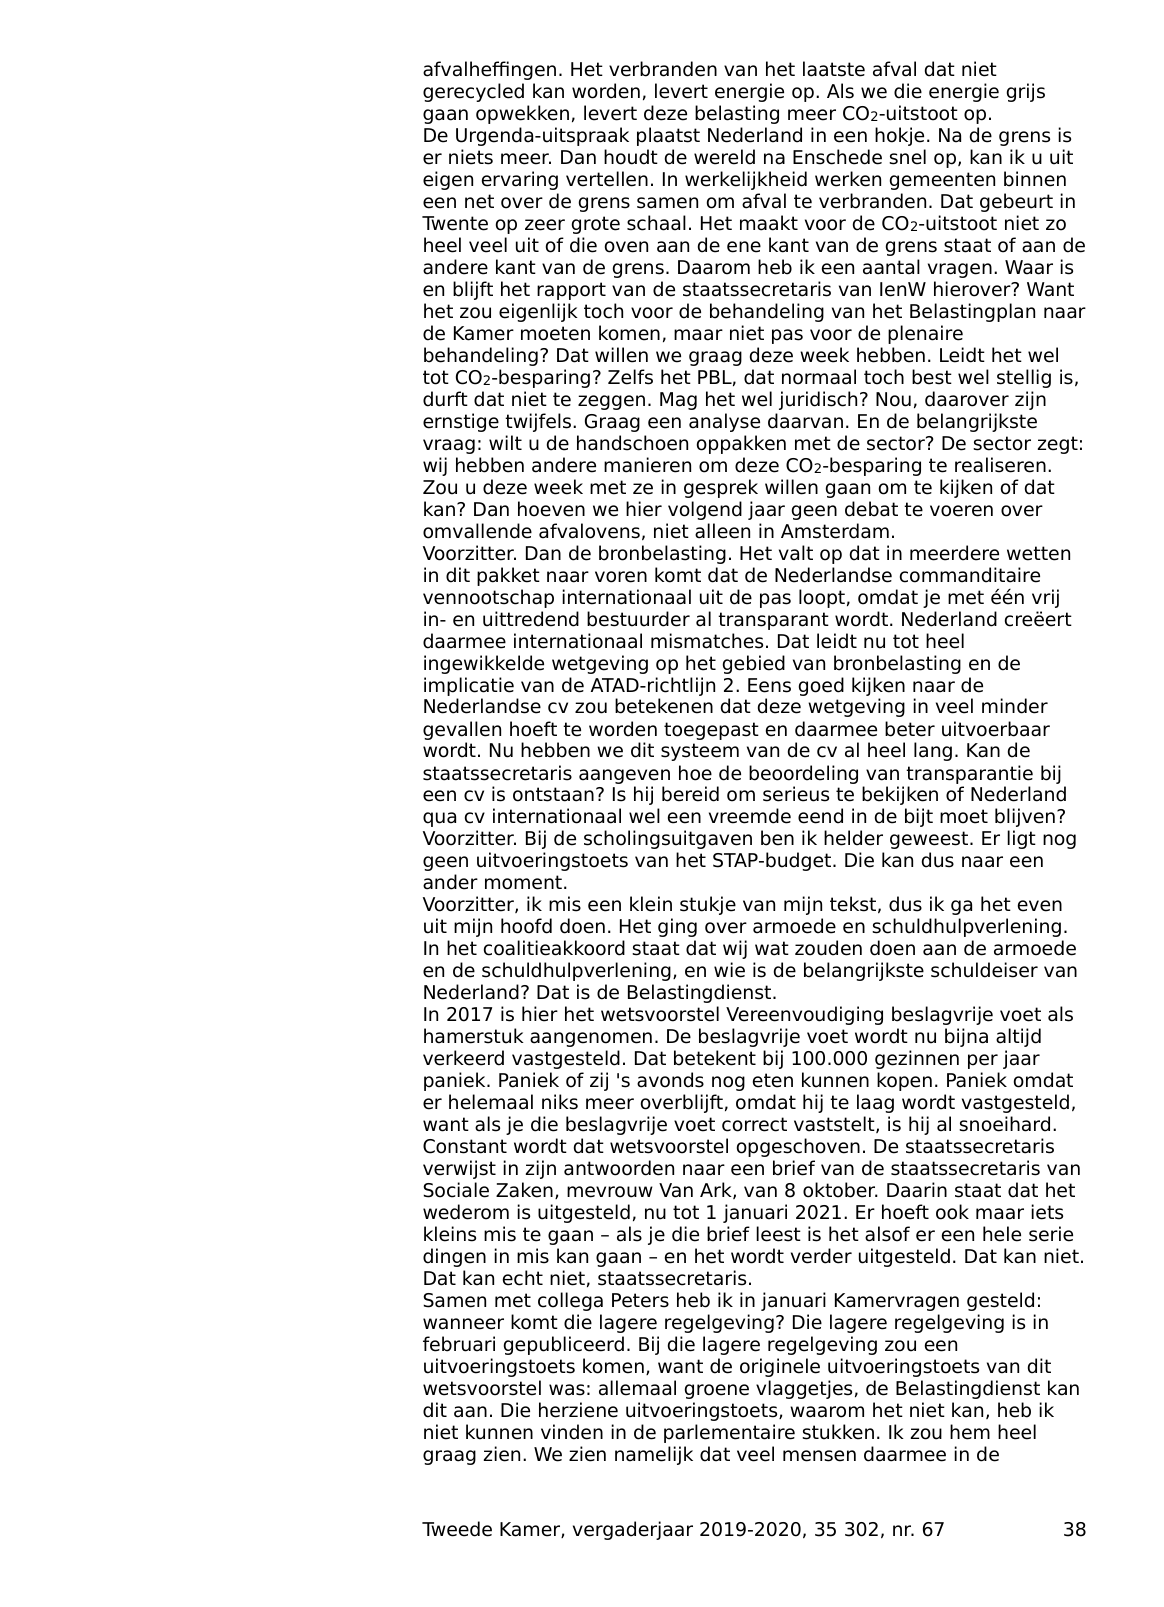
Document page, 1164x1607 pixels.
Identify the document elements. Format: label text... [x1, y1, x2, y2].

text In 2017 is hier het wetsvoorstel Vereenvoudiging beslagvrije voet als hamerstuk aangenomen. De beslagvrije voet wordt nu bijna altijd verkeerd vastgesteld. Dat betekent bij 100.000 gezinnen per jaar paniek. Paniek of zij 's avonds nog eten kunnen kopen. Paniek omdat er helemaal niks meer overblijft, omdat hij te laag wordt vastgesteld, want als je die beslagvrije voet correct vaststelt, is hij al snoeihard. Constant wordt dat wetsvoorstel opgeschoven. De staatssecretaris verwijst in zijn antwoorden naar een brief van de staatssecretaris van Sociale Zaken, mevrouw Van Ark, van 8 oktober. Daarin staat dat het wederom is uitgesteld, nu tot 1 januari 2021. Er hoeft ook maar iets kleins mis te gaan – als je die brief leest is het alsof er een hele serie dingen in mis kan gaan – en het wordt verder uitgesteld. Dat kan niet. Dat kan echt niet, staatssecretaris. [422, 1004, 1087, 1290]
text afvalheffingen. Het verbranden van het laatste afval dat niet gerecycled kan worden, levert energie op. Als we die energie grijs gaan opwekken, levert deze belasting meer CO2-uitstoot op. [422, 59, 1087, 125]
text Voorzitter. Bij de scholingsuitgaven ben ik helder geweest. Er ligt nog geen uitvoeringstoets van het STAP-budget. Die kan dus naar een ander moment. [422, 828, 1087, 894]
text Voorzitter, ik mis een klein stukje van mijn tekst, dus ik ga het even uit mijn hoofd doen. Het ging over armoede en schuldhulpverlening. In het coalitieakkoord staat dat wij wat zouden doen aan de armoede en de schuldhulpverlening, en wie is de belangrijkste schuldeiser van Nederland? Dat is de Belastingdienst. [422, 894, 1087, 1004]
text Samen met collega Peters heb ik in januari Kamervragen gesteld: wanneer komt die lagere regelgeving? Die lagere regelgeving is in februari gepubliceerd. Bij die lagere regelgeving zou een uitvoeringstoets komen, want de originele uitvoeringstoets van dit wetsvoorstel was: allemaal groene vlaggetjes, de Belastingdienst kan dit aan. Die herziene uitvoeringstoets, waarom het niet kan, heb ik niet kunnen vinden in de parlementaire stukken. Ik zou hem heel graag zien. We zien namelijk dat veel mensen daarmee in de [422, 1290, 1087, 1466]
text De Urgenda-uitspraak plaatst Nederland in een hokje. Na de grens is er niets meer. Dan houdt de wereld na Enschede snel op, kan ik u uit eigen ervaring vertellen. In werkelijkheid werken gemeenten binnen een net over de grens samen om afval te verbranden. Dat gebeurt in Twente op zeer grote schaal. Het maakt voor de CO2-uitstoot niet zo heel veel uit of die oven aan de ene kant van de grens staat of aan de andere kant van de grens. Daarom heb ik een aantal vragen. Waar is en blijft het rapport van de staatssecretaris van IenW hierover? Want het zou eigenlijk toch voor de behandeling van het Belastingplan naar de Kamer moeten komen, maar niet pas voor de plenaire behandeling? Dat willen we graag deze week hebben. Leidt het wel tot CO2-besparing? Zelfs het PBL, dat normaal toch best wel stellig is, durft dat niet te zeggen. Mag het wel juridisch? Nou, daarover zijn ernstige twijfels. Graag een analyse daarvan. En de belangrijkste vraag: wilt u de handschoen oppakken met de sector? De sector zegt: wij hebben andere manieren om deze CO2-besparing te realiseren. Zou u deze week met ze in gesprek willen gaan om te kijken of dat kan? Dan hoeven we hier volgend jaar geen debat te voeren over omvallende afvalovens, niet alleen in Amsterdam. [422, 125, 1087, 543]
text Voorzitter. Dan de bronbelasting. Het valt op dat in meerdere wetten in dit pakket naar voren komt dat de Nederlandse commanditaire vennootschap internationaal uit de pas loopt, omdat je met één vrij in- en uittredend bestuurder al transparant wordt. Nederland creëert daarmee internationaal mismatches. Dat leidt nu tot heel ingewikkelde wetgeving op het gebied van bronbelasting en de implicatie van de ATAD-richtlijn 2. Eens goed kijken naar de Nederlandse cv zou betekenen dat deze wetgeving in veel minder gevallen hoeft te worden toegepast en daarmee beter uitvoerbaar wordt. Nu hebben we dit systeem van de cv al heel lang. Kan de staatssecretaris aangeven hoe de beoordeling van transparantie bij een cv is ontstaan? Is hij bereid om serieus te bekijken of Nederland qua cv internationaal wel een vreemde eend in de bijt moet blijven? [422, 543, 1087, 828]
